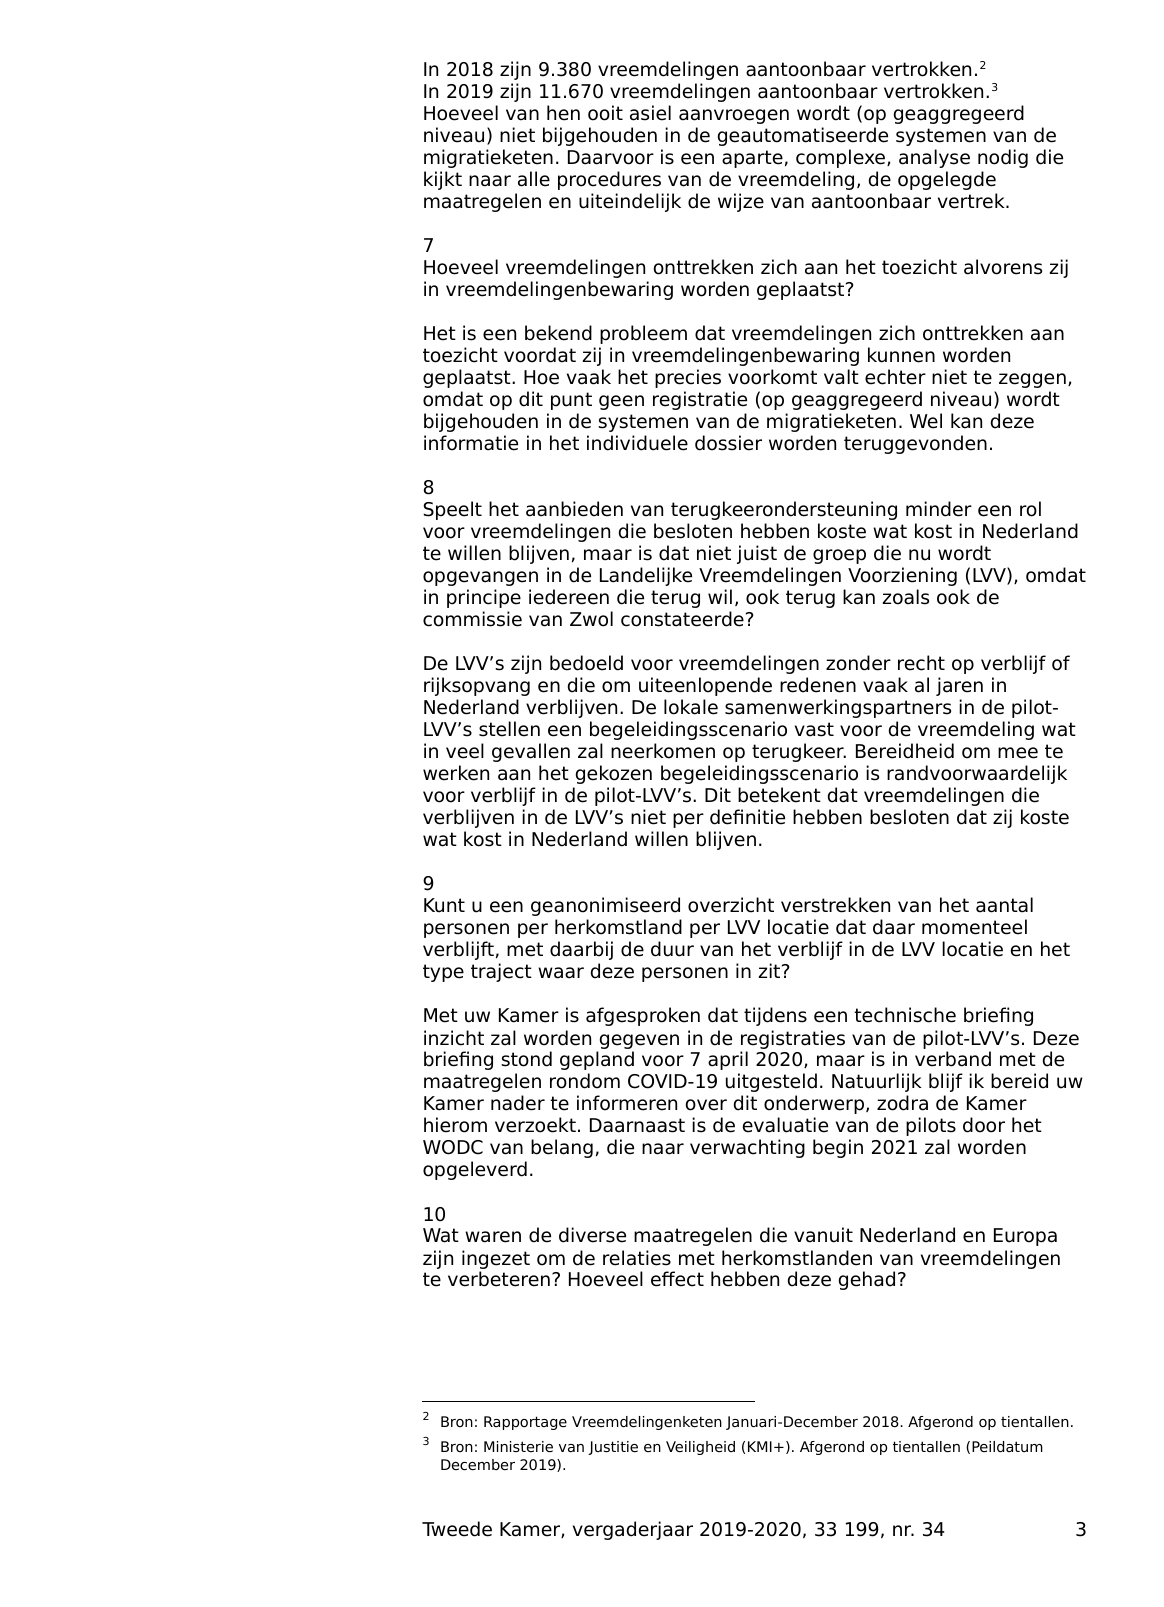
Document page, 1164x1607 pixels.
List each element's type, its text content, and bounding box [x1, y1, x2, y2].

text Kunt u een geanonimiseerd overzicht verstrekken van het aantal personen per herkomstland per LVV locatie dat daar momenteel verblijft, met daarbij de duur van het verblijf in de LVV locatie en het type traject waar deze personen in zit? [422, 895, 1087, 983]
text In 2018 zijn 9.380 vreemdelingen aantoonbaar vertrokken. [422, 59, 1087, 81]
text De LVV’s zijn bedoeld voor vreemdelingen zonder recht op verblijf of rijksopvang en die om uiteenlopende redenen vaak al jaren in Nederland verblijven. De lokale samenwerkingspartners in de pilot-LVV’s stellen een begeleidingsscenario vast voor de vreemdeling wat in veel gevallen zal neerkomen op terugkeer. Bereidheid om mee te werken aan het gekozen begeleidingsscenario is randvoorwaardelijk voor verblijf in de pilot-LVV’s. Dit betekent dat vreemdelingen die verblijven in de LVV’s niet per definitie hebben besloten dat zij koste wat kost in Nederland willen blijven. [422, 653, 1087, 851]
text In 2019 zijn 11.670 vreemdelingen aantoonbaar vertrokken. [422, 81, 1087, 103]
text Wat waren de diverse maatregelen die vanuit Nederland en Europa zijn ingezet om de relaties met herkomstlanden van vreemdelingen te verbeteren? Hoeveel effect hebben deze gehad? [422, 1225, 1087, 1291]
text Bron: Ministerie van Justitie en Veiligheid (KMI+). Afgerond op tientallen (Peildatum December 2019). [422, 1435, 1087, 1474]
text Hoeveel vreemdelingen onttrekken zich aan het toezicht alvorens zij in vreemdelingenbewaring worden geplaatst? [422, 257, 1087, 301]
text Met uw Kamer is afgesproken dat tijdens een technische briefing inzicht zal worden gegeven in de registraties van de pilot-LVV’s. Deze briefing stond gepland voor 7 april 2020, maar is in verband met de maatregelen rondom COVID-19 uitgesteld. Natuurlijk blijf ik bereid uw Kamer nader te informeren over dit onderwerp, zodra de Kamer hierom verzoekt. Daarnaast is de evaluatie van de pilots door het WODC van belang, die naar verwachting begin 2021 zal worden opgeleverd. [422, 1005, 1087, 1181]
text 9 [422, 873, 1087, 895]
text Hoeveel van hen ooit asiel aanvroegen wordt (op geaggregeerd niveau) niet bijgehouden in de geautomatiseerde systemen van de migratieketen. Daarvoor is een aparte, complexe, analyse nodig die kijkt naar alle procedures van de vreemdeling, de opgelegde maatregelen en uiteindelijk de wijze van aantoonbaar vertrek. [422, 103, 1087, 213]
text Het is een bekend probleem dat vreemdelingen zich onttrekken aan toezicht voordat zij in vreemdelingenbewaring kunnen worden geplaatst. Hoe vaak het precies voorkomt valt echter niet te zeggen, omdat op dit punt geen registratie (op geaggregeerd niveau) wordt bijgehouden in de systemen van de migratieketen. Wel kan deze informatie in het individuele dossier worden teruggevonden. [422, 323, 1087, 455]
text 8 [422, 477, 1087, 499]
text Speelt het aanbieden van terugkeerondersteuning minder een rol voor vreemdelingen die besloten hebben koste wat kost in Nederland te willen blijven, maar is dat niet juist de groep die nu wordt opgevangen in de Landelijke Vreemdelingen Voorziening (LVV), omdat in principe iedereen die terug wil, ook terug kan zoals ook de commissie van Zwol constateerde? [422, 499, 1087, 631]
text Bron: Rapportage Vreemdelingenketen Januari-December 2018. Afgerond op tientallen. [422, 1410, 1087, 1432]
text 7 [422, 235, 1087, 257]
text 10 [422, 1203, 1087, 1225]
